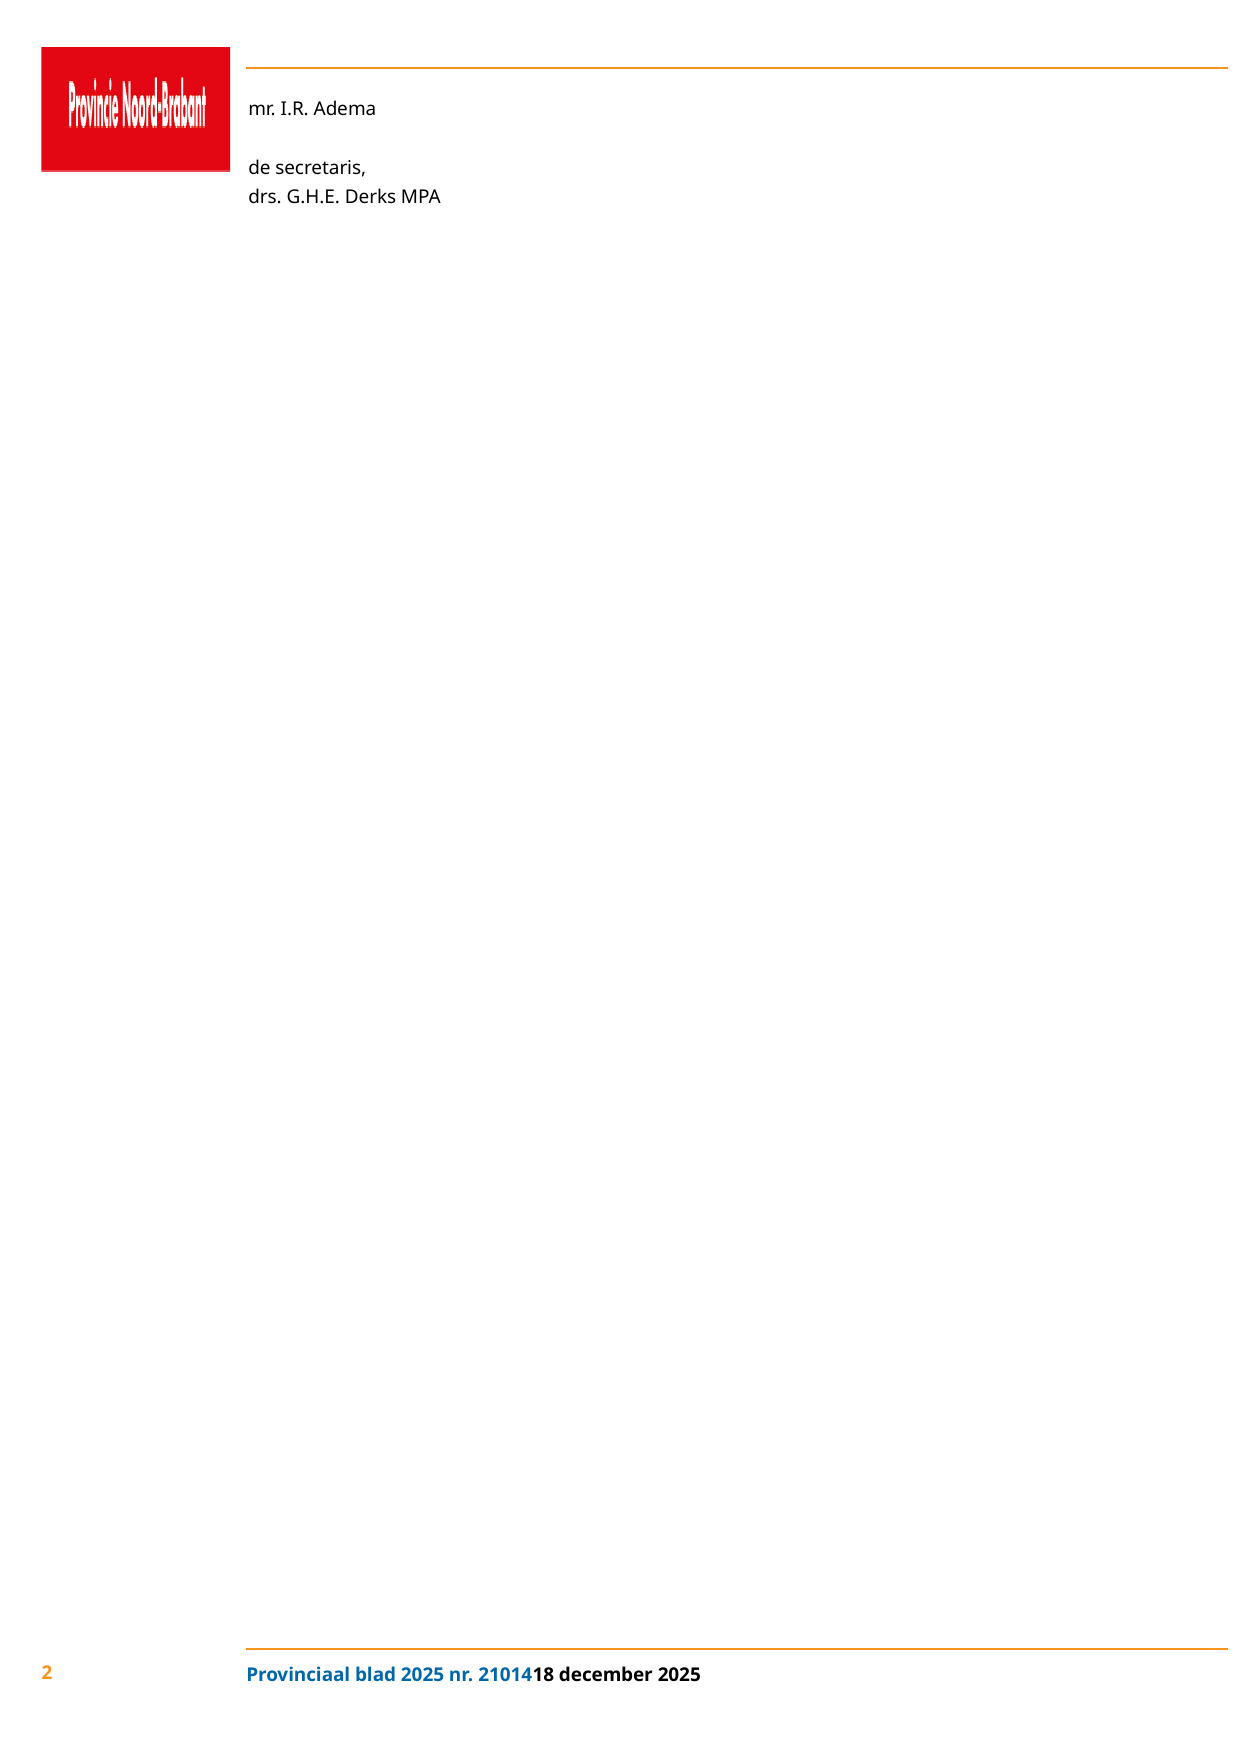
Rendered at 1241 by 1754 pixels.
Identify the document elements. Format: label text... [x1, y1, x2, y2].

picture [41, 47, 231, 172]
text de secretaris, [248, 154, 1152, 180]
text drs. G.H.E. Derks MPA [248, 183, 1152, 209]
text mr. I.R. Adema [248, 95, 1152, 121]
